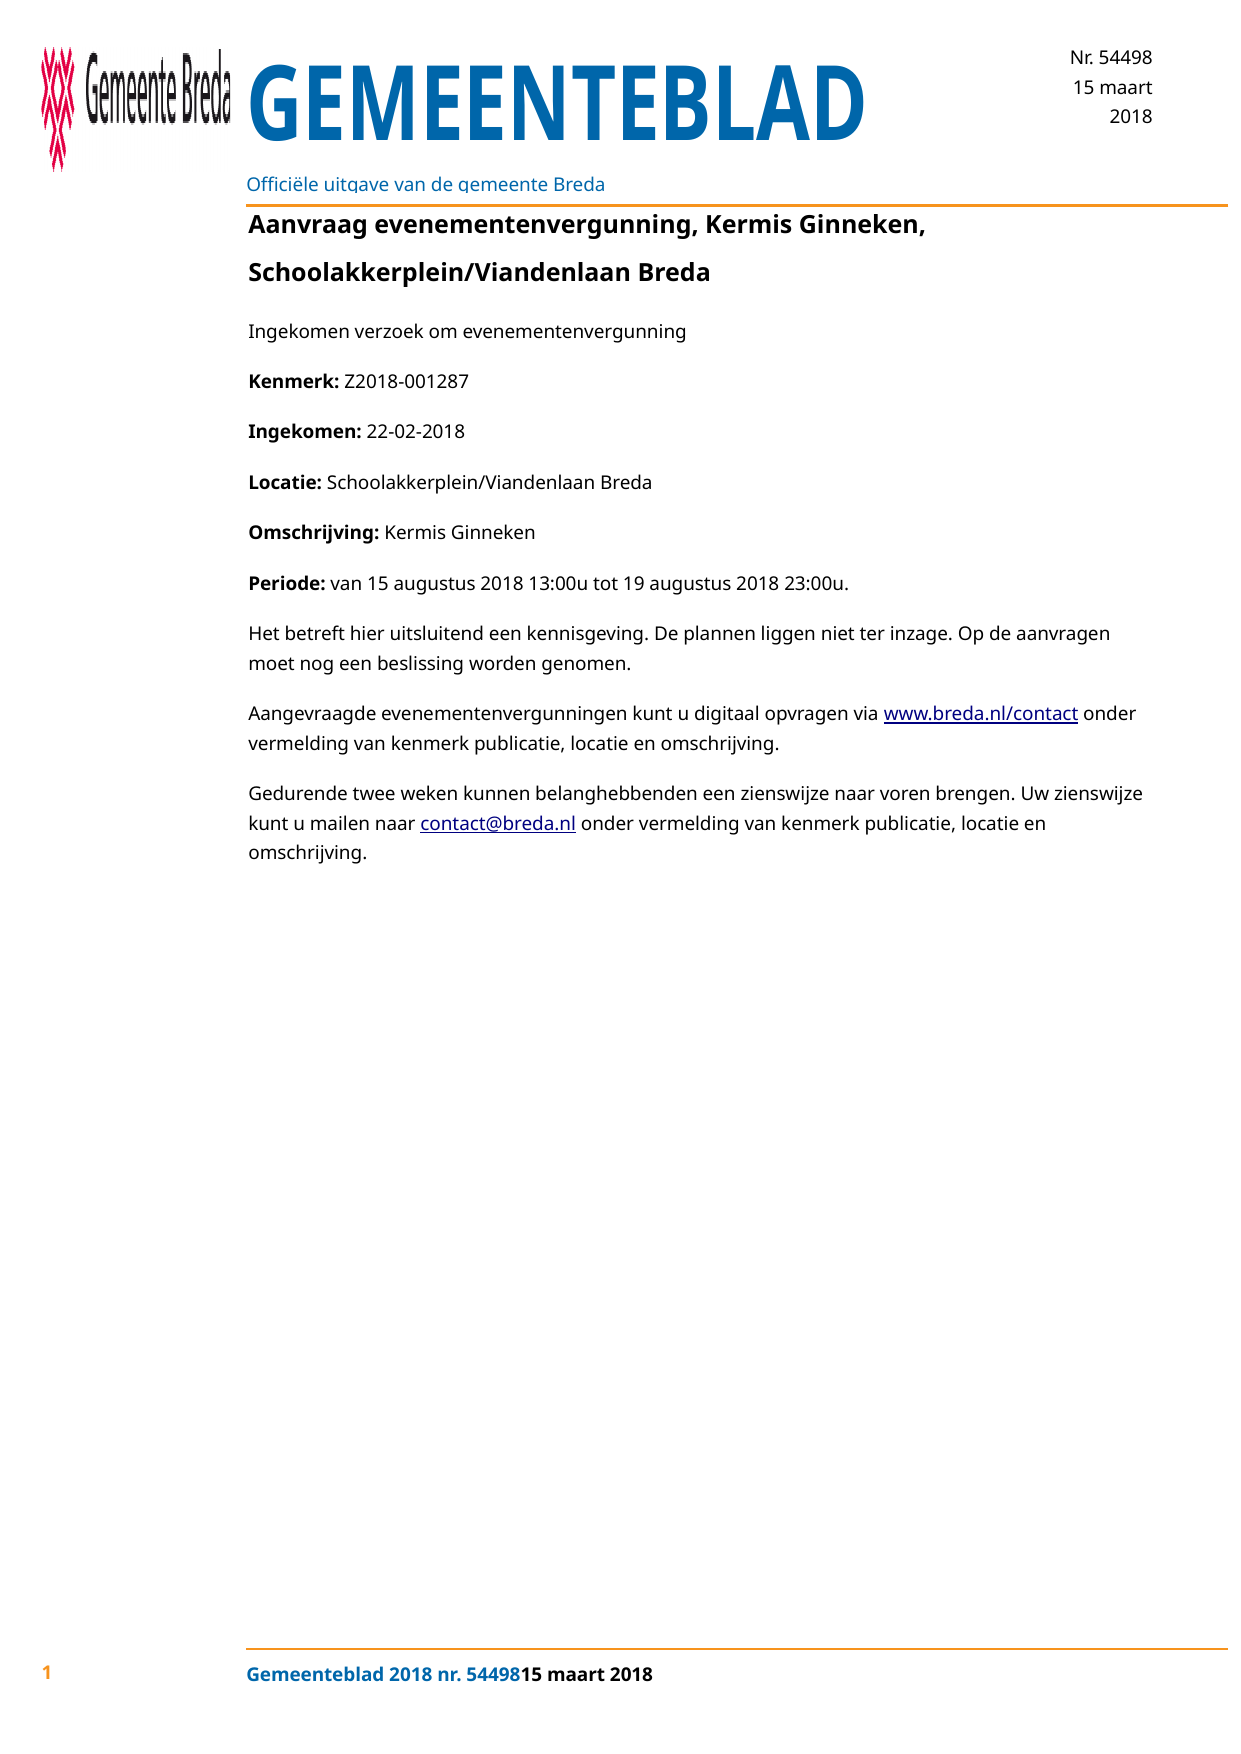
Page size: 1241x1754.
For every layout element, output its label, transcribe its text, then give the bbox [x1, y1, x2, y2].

text Kenmerk: Z2018-001287 [248, 368, 1152, 394]
text Aanvraag evenementenvergunning, Kermis Ginneken, Schoolakkerplein/Viandenlaan Breda [248, 207, 1152, 288]
text Ingekomen verzoek om evenementenvergunning [248, 318, 1152, 344]
text Ingekomen: 22-02-2018 [248, 419, 1152, 444]
text Gedurende twee weken kunnen belanghebbenden een zienswijze naar voren brengen. Uw zienswijze kunt u mailen naar contact@breda.nl onder vermelding van kenmerk publicatie, locatie en omschrijving. [248, 780, 1152, 865]
text Periode: van 15 augustus 2018 13:00u tot 19 augustus 2018 23:00u. [248, 570, 1152, 596]
text Omschrijving: Kermis Ginneken [248, 519, 1152, 545]
text Het betreft hier uitsluitend een kennisgeving. De plannen liggen niet ter inzage. Op de aanvragen moet nog een beslissing worden genomen. [248, 620, 1152, 676]
text Aangevraagde evenementenvergunningen kunt u digitaal opvragen via www.breda.nl/contact onder vermelding van kenmerk publicatie, locatie en omschrijving. [248, 700, 1152, 756]
text Locatie: Schoolakkerplein/Viandenlaan Breda [248, 469, 1152, 495]
picture [41, 47, 231, 172]
